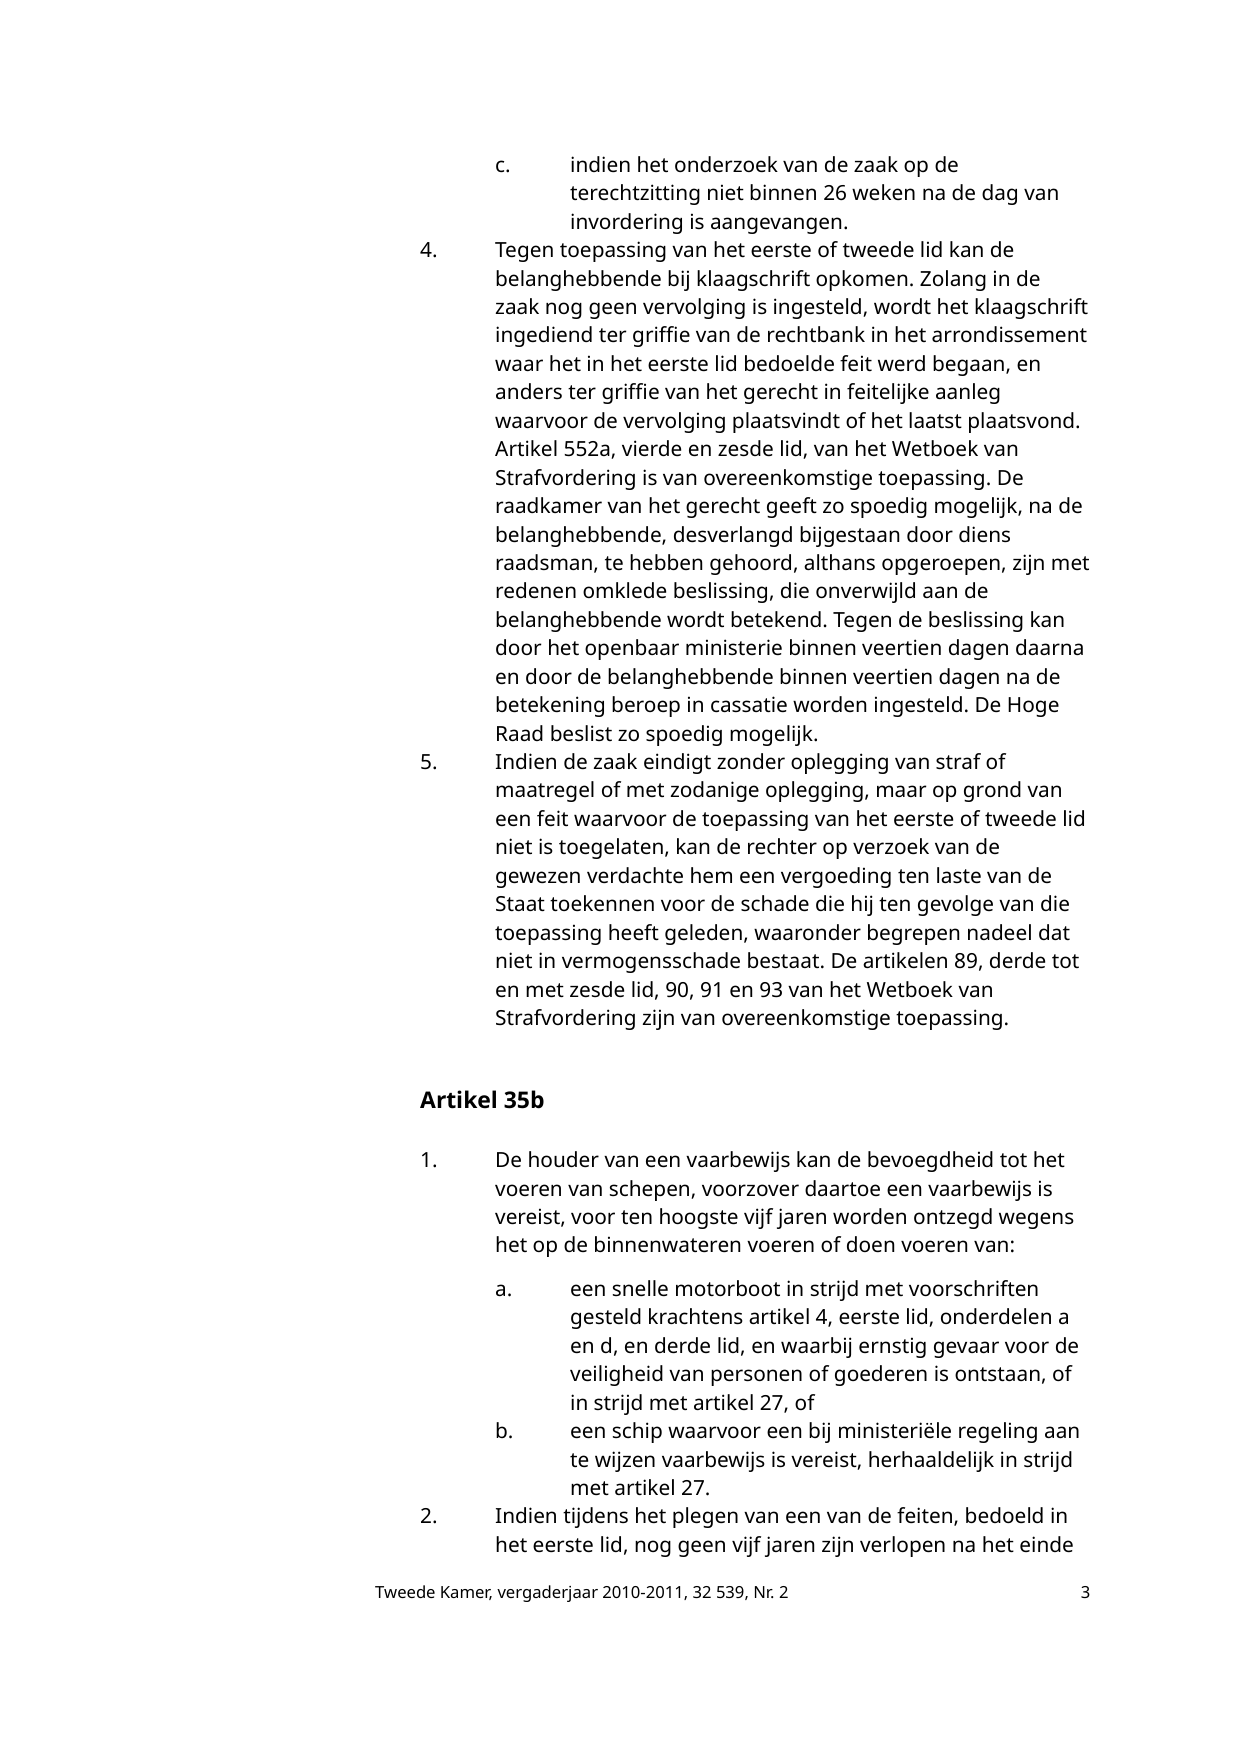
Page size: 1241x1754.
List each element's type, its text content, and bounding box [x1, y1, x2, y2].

list Indien de zaak eindigt zonder oplegging van straf of maatregel of met zodanige oplegging, maar op grond van een feit waarvoor de toepassing van het eerste of tweede lid niet is toegelaten, kan de rechter op verzoek van de gewezen verdachte hem een vergoeding ten laste van de Staat toekennen voor de schade die hij ten gevolge van die toepassing heeft geleden, waaronder begrepen nadeel dat niet in vermogensschade bestaat. De artikelen 89, derde tot en met zesde lid, 90, 91 en 93 van het Wetboek van Strafvordering zijn van overeenkomstige toepassing. [420, 747, 1090, 1032]
list een snelle motorboot in strijd met voorschriften gesteld krachtens artikel 4, eerste lid, onderdelen a en d, en derde lid, en waarbij ernstig gevaar voor de veiligheid van personen of goederen is ontstaan, of in strijd met artikel 27, of [495, 1274, 1090, 1416]
list een schip waarvoor een bij ministeriële regeling aan te wijzen vaarbewijs is vereist, herhaaldelijk in strijd met artikel 27. [495, 1416, 1090, 1502]
list Indien tijdens het plegen van een van de feiten, bedoeld in het eerste lid, nog geen vijf jaren zijn verlopen na het einde [420, 1502, 1090, 1558]
subtitle Artikel 35b [420, 1084, 1090, 1115]
list Tegen toepassing van het eerste of tweede lid kan de belanghebbende bij klaagschrift opkomen. Zolang in de zaak nog geen vervolging is ingesteld, wordt het klaagschrift ingediend ter griffie van de rechtbank in het arrondissement waar het in het eerste lid bedoelde feit werd begaan, en anders ter griffie van het gerecht in feitelijke aanleg waarvoor de vervolging plaatsvindt of het laatst plaatsvond. Artikel 552a, vierde en zesde lid, van het Wetboek van Strafvordering is van overeenkomstige toepassing. De raadkamer van het gerecht geeft zo spoedig mogelijk, na de belanghebbende, desverlangd bijgestaan door diens raadsman, te hebben gehoord, althans opgeroepen, zijn met redenen omklede beslissing, die onverwijld aan de belanghebbende wordt betekend. Tegen de beslissing kan door het openbaar ministerie binnen veertien dagen daarna en door de belanghebbende binnen veertien dagen na de betekening beroep in cassatie worden ingesteld. De Hoge Raad beslist zo spoedig mogelijk. [420, 235, 1090, 747]
list indien het onderzoek van de zaak op de terechtzitting niet binnen 26 weken na de dag van invordering is aangevangen. [495, 150, 1090, 235]
list De houder van een vaarbewijs kan de bevoegdheid tot het voeren van schepen, voorzover daartoe een vaarbewijs is vereist, voor ten hoogste vijf jaren worden ontzegd wegens het op de binnenwateren voeren of doen voeren van: [420, 1145, 1090, 1259]
